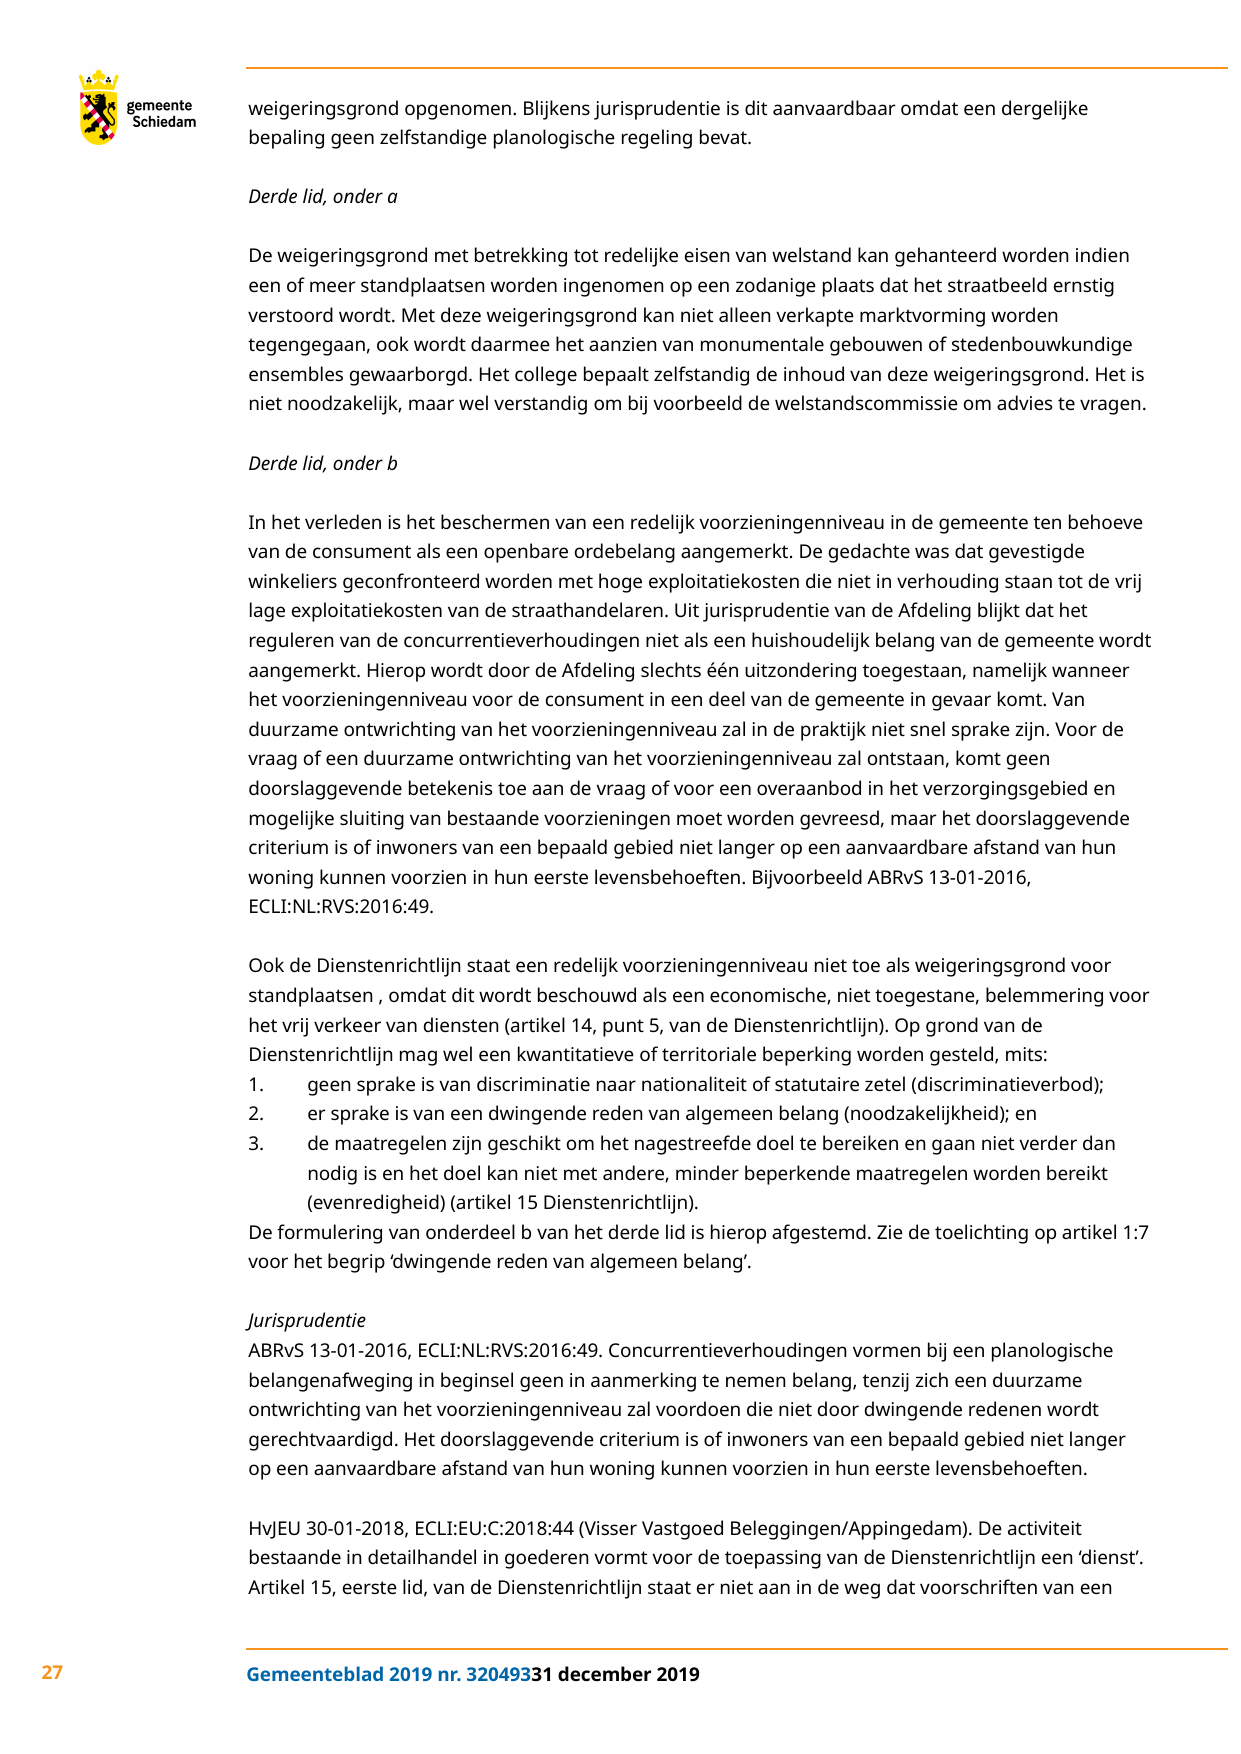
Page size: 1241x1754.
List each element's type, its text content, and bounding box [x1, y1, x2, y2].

text Ook de Dienstenrichtlijn staat een redelijk voorzieningenniveau niet toe als weigeringsgrond voor standplaatsen , omdat dit wordt beschouwd als een economische, niet toegestane, belemmering voor het vrij verkeer van diensten (artikel 14, punt 5, van de Dienstenrichtlijn). Op grond van de Dienstenrichtlijn mag wel een kwantitatieve of territoriale beperking worden gesteld, mits: [248, 953, 1152, 1067]
text Jurisprudentie [248, 1308, 1152, 1333]
text HvJEU 30-01-2018, ECLI:EU:C:2018:44 (Visser Vastgoed Beleggingen/Appingedam). De activiteit bestaande in detailhandel in goederen vormt voor de toepassing van de Dienstenrichtlijn een ‘dienst’. Artikel 15, eerste lid, van de Dienstenrichtlijn staat er niet aan in de weg dat voorschriften van een [248, 1515, 1152, 1600]
text Derde lid, onder b [248, 450, 1152, 476]
list er sprake is van een dwingende reden van algemeen belang (noodzakelijkheid); en [248, 1101, 1152, 1126]
list de maatregelen zijn geschikt om het nagestreefde doel te bereiken en gaan niet verder dan nodig is en het doel kan niet met andere, minder beperkende maatregelen worden bereikt (evenredigheid) (artikel 15 Dienstenrichtlijn). [248, 1130, 1152, 1215]
text De formulering van onderdeel b van het derde lid is hierop afgestemd. Zie de toelichting op artikel 1:7 voor het begrip ‘dwingende reden van algemeen belang’. [248, 1219, 1152, 1274]
picture [41, 47, 231, 172]
text In het verleden is het beschermen van een redelijk voorzieningenniveau in de gemeente ten behoeve van de consument als een openbare ordebelang aangemerkt. De gedachte was dat gevestigde winkeliers geconfronteerd worden met hoge exploitatiekosten die niet in verhouding staan tot de vrij lage exploitatiekosten van de straathandelaren. Uit jurisprudentie van de Afdeling blijkt dat het reguleren van de concurrentieverhoudingen niet als een huishoudelijk belang van de gemeente wordt aangemerkt. Hierop wordt door de Afdeling slechts één uitzondering toegestaan, namelijk wanneer het voorzieningenniveau voor de consument in een deel van de gemeente in gevaar komt. Van duurzame ontwrichting van het voorzieningenniveau zal in de praktijk niet snel sprake zijn. Voor de vraag of een duurzame ontwrichting van het voorzieningenniveau zal ontstaan, komt geen doorslaggevende betekenis toe aan de vraag of voor een overaanbod in het verzorgingsgebied en mogelijke sluiting van bestaande voorzieningen moet worden gevreesd, maar het doorslaggevende criterium is of inwoners van een bepaald gebied niet langer op een aanvaardbare afstand van hun woning kunnen voorzien in hun eerste levensbehoeften. Bijvoorbeeld ABRvS 13-01-2016, ECLI:NL:RVS:2016:49. [248, 509, 1152, 919]
text Derde lid, onder a [248, 183, 1152, 209]
text ABRvS 13-01-2016, ECLI:NL:RVS:2016:49. Concurrentieverhoudingen vormen bij een planologische belangenafweging in beginsel geen in aanmerking te nemen belang, tenzij zich een duurzame ontwrichting van het voorzieningenniveau zal voordoen die niet door dwingende redenen wordt gerechtvaardigd. Het doorslaggevende criterium is of inwoners van een bepaald gebied niet langer op een aanvaardbare afstand van hun woning kunnen voorzien in hun eerste levensbehoeften. [248, 1337, 1152, 1481]
text De weigeringsgrond met betrekking tot redelijke eisen van welstand kan gehanteerd worden indien een of meer standplaatsen worden ingenomen op een zodanige plaats dat het straatbeeld ernstig verstoord wordt. Met deze weigeringsgrond kan niet alleen verkapte marktvorming worden tegengegaan, ook wordt daarmee het aanzien van monumentale gebouwen of stedenbouwkundige ensembles gewaarborgd. Het college bepaalt zelfstandig de inhoud van deze weigeringsgrond. Het is niet noodzakelijk, maar wel verstandig om bij voorbeeld de welstandscommissie om advies te vragen. [248, 243, 1152, 416]
text weigeringsgrond opgenomen. Blijkens jurisprudentie is dit aanvaardbaar omdat een dergelijke bepaling geen zelfstandige planologische regeling bevat. [248, 95, 1152, 150]
list geen sprake is van discriminatie naar nationaliteit of statutaire zetel (discriminatieverbod); [248, 1071, 1152, 1097]
